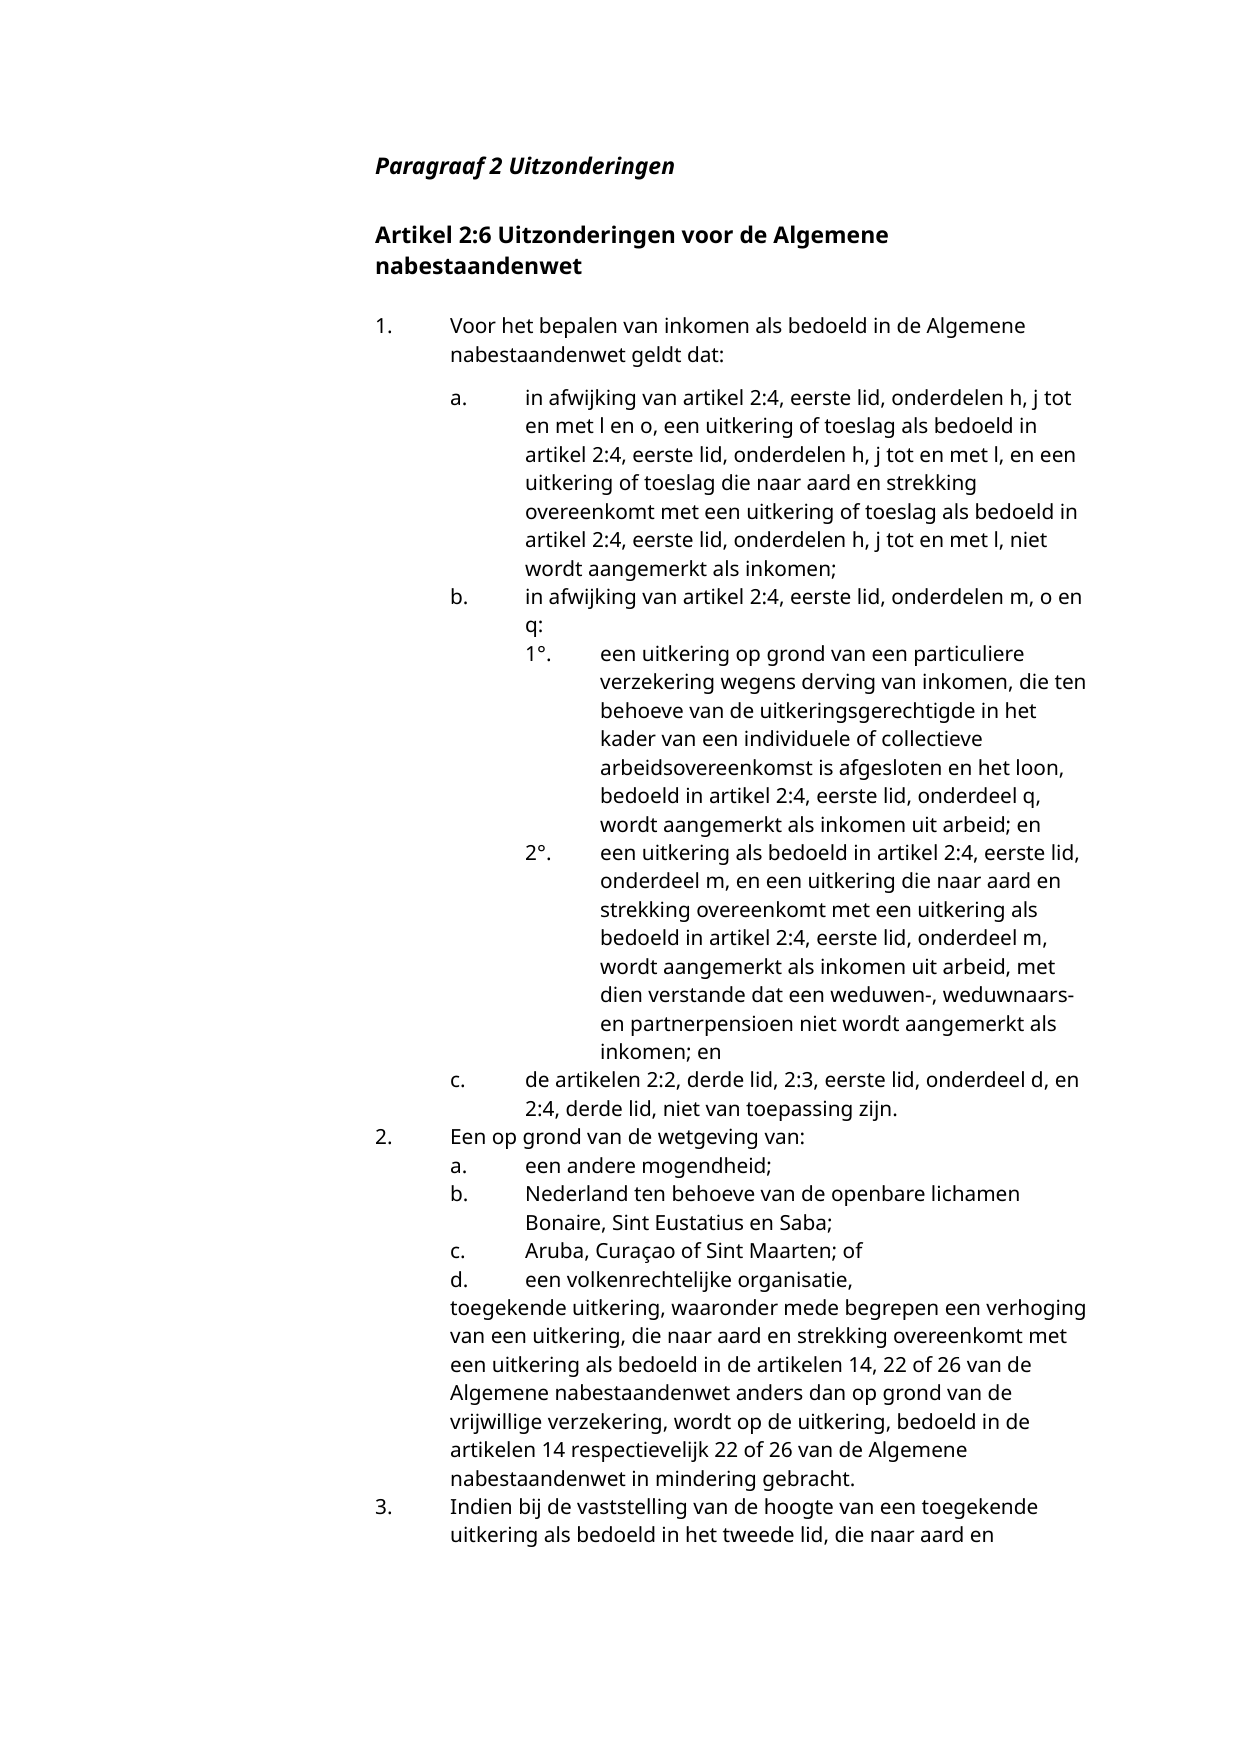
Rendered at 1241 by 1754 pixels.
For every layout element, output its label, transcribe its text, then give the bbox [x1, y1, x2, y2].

list in afwijking van artikel 2:4, eerste lid, onderdelen h, j tot en met l en o, een uitkering of toeslag als bedoeld in artikel 2:4, eerste lid, onderdelen h, j tot en met l, en een uitkering of toeslag die naar aard en strekking overeenkomt met een uitkering of toeslag als bedoeld in artikel 2:4, eerste lid, onderdelen h, j tot en met l, niet wordt aangemerkt als inkomen; [450, 383, 1090, 582]
list Een op grond van de wetgeving van: [375, 1122, 1090, 1151]
list een andere mogendheid; [450, 1151, 1090, 1179]
list een uitkering op grond van een particuliere verzekering wegens derving van inkomen, die ten behoeve van de uitkeringsgerechtigde in het kader van een individuele of collectieve arbeidsovereenkomst is afgesloten en het loon, bedoeld in artikel 2:4, eerste lid, onderdeel q, wordt aangemerkt als inkomen uit arbeid; en [525, 639, 1090, 838]
list Voor het bepalen van inkomen als bedoeld in de Algemene nabestaandenwet geldt dat: [375, 311, 1090, 368]
list Nederland ten behoeve van de openbare lichamen Bonaire, Sint Eustatius en Saba; [450, 1179, 1090, 1236]
list een volkenrechtelijke organisatie, [450, 1265, 1090, 1293]
subtitle Artikel 2:6 Uitzonderingen voor de Algemene nabestaandenwet [375, 219, 1090, 281]
subtitle Paragraaf 2 Uitzonderingen [375, 150, 1090, 181]
list de artikelen 2:2, derde lid, 2:3, eerste lid, onderdeel d, en 2:4, derde lid, niet van toepassing zijn. [450, 1066, 1090, 1122]
list een uitkering als bedoeld in artikel 2:4, eerste lid, onderdeel m, en een uitkering die naar aard en strekking overeenkomt met een uitkering als bedoeld in artikel 2:4, eerste lid, onderdeel m, wordt aangemerkt als inkomen uit arbeid, met dien verstande dat een weduwen-, weduwnaars- en partnerpensioen niet wordt aangemerkt als inkomen; en [525, 838, 1090, 1066]
list in afwijking van artikel 2:4, eerste lid, onderdelen m, o en q: [450, 582, 1090, 639]
list toegekende uitkering, waaronder mede begrepen een verhoging van een uitkering, die naar aard en strekking overeenkomt met een uitkering als bedoeld in de artikelen 14, 22 of 26 van de Algemene nabestaandenwet anders dan op grond van de vrijwillige verzekering, wordt op de uitkering, bedoeld in de artikelen 14 respectievelijk 22 of 26 van de Algemene nabestaandenwet in mindering gebracht. [375, 1293, 1090, 1492]
list Indien bij de vaststelling van de hoogte van een toegekende uitkering als bedoeld in het tweede lid, die naar aard en [375, 1492, 1090, 1549]
list Aruba, Curaçao of Sint Maarten; of [450, 1236, 1090, 1265]
